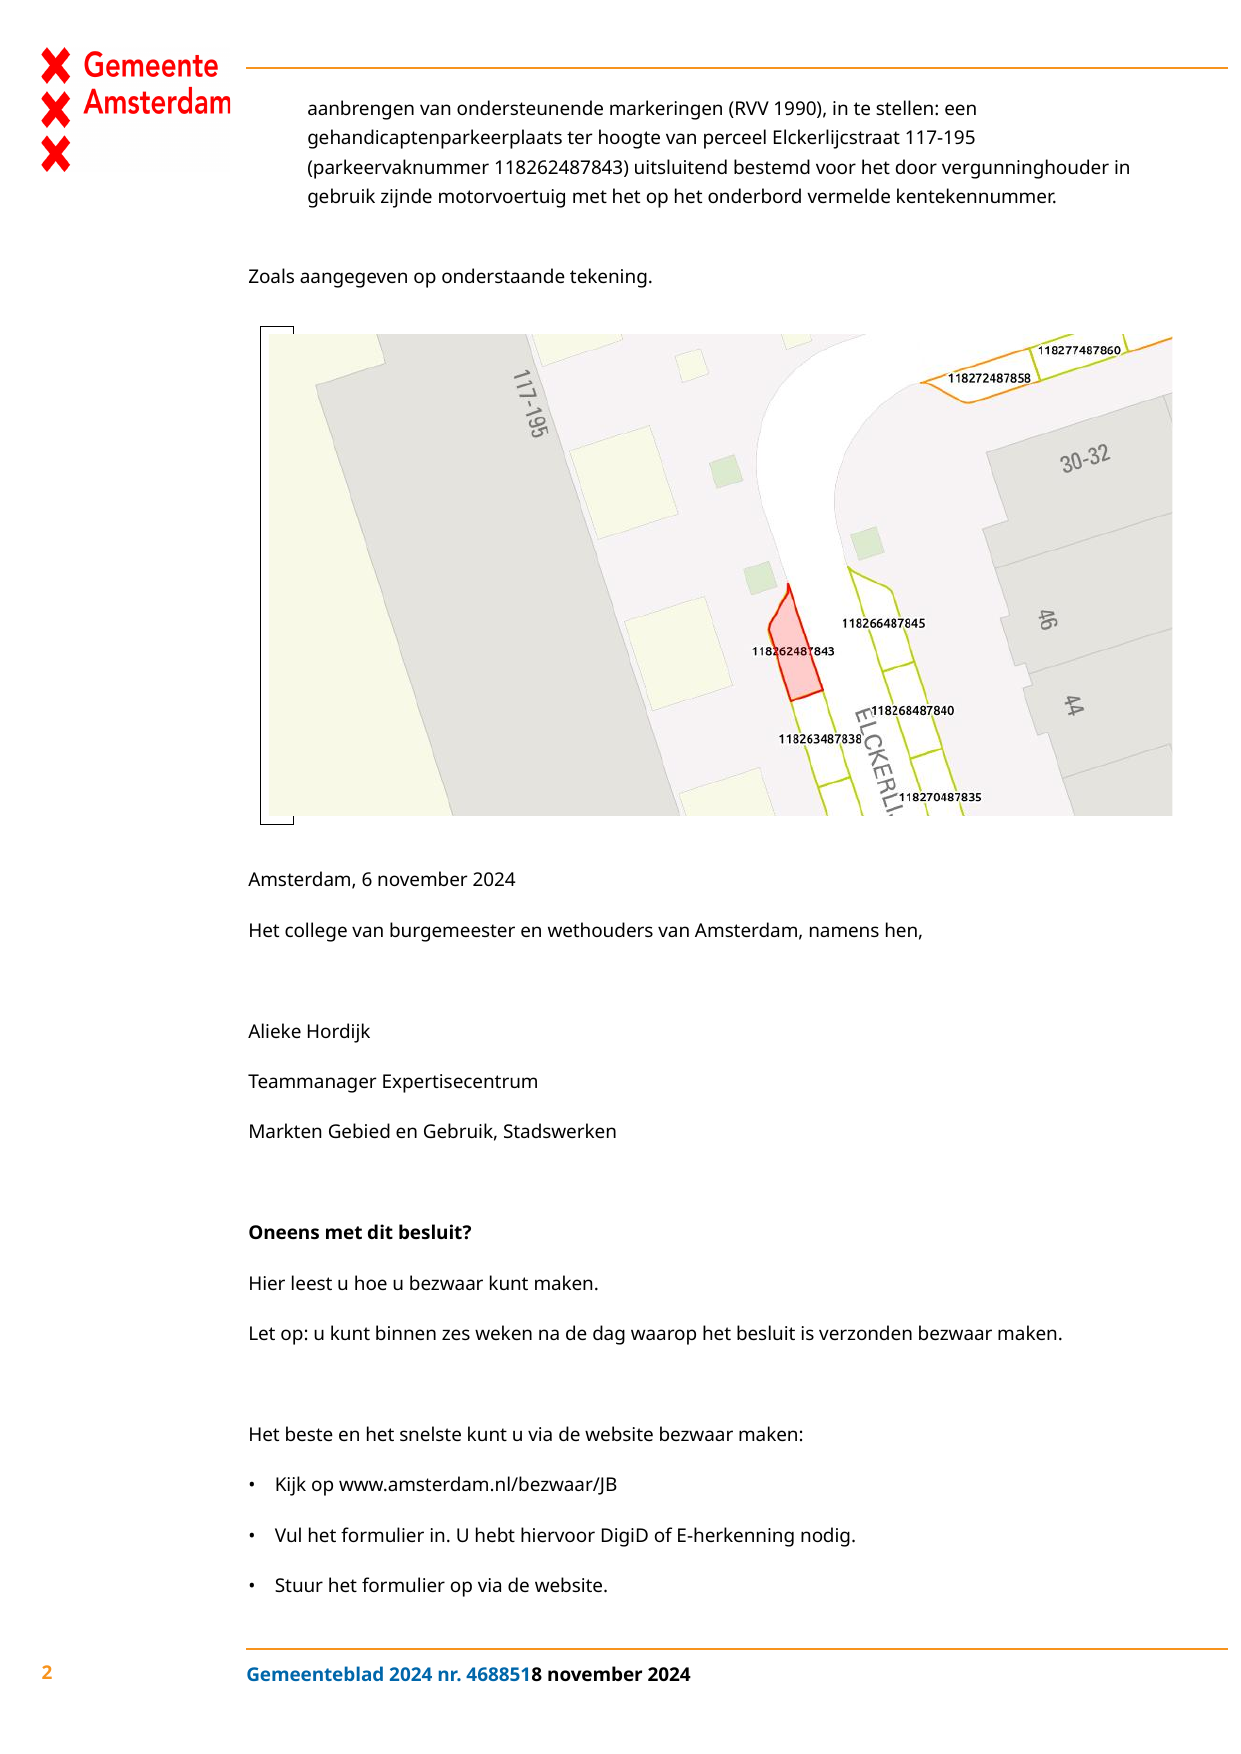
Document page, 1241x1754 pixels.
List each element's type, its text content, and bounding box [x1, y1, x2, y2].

text Let op: u kunt binnen zes weken na de dag waarop het besluit is verzonden bezwaar maken. [248, 1320, 1152, 1346]
list aanbrengen van ondersteunende markeringen (RVV 1990), in te stellen: een gehandicaptenparkeerplaats ter hoogte van perceel Elckerlijcstraat 117-195 (parkeervaknummer 118262487843) uitsluitend bestemd voor het door vergunninghouder in gebruik zijnde motorvoertuig met het op het onderbord vermelde kentekennummer. [248, 95, 1152, 209]
text • Stuur het formulier op via de website. [248, 1572, 1152, 1598]
text Teammanager Expertisecentrum [248, 1068, 1152, 1094]
text • Kijk op www.amsterdam.nl/bezwaar/JB [248, 1472, 1152, 1497]
text Alieke Hordijk [248, 1018, 1152, 1044]
text Markten Gebied en Gebruik, Stadswerken [248, 1119, 1152, 1144]
text Het college van burgemeester en wethouders van Amsterdam, namens hen, [248, 917, 1152, 943]
text Hier leest u hoe u bezwaar kunt maken. [248, 1270, 1152, 1296]
picture [41, 47, 231, 172]
text Het beste en het snelste kunt u via de website bezwaar maken: [248, 1421, 1152, 1447]
picture [268, 334, 1173, 816]
text Oneens met dit besluit? [248, 1219, 1152, 1245]
text • Vul het formulier in. U hebt hiervoor DigiD of E-herkenning nodig. [248, 1522, 1152, 1548]
text Zoals aangegeven op onderstaande tekening. [248, 263, 1152, 289]
text Amsterdam, 6 november 2024 [248, 867, 1152, 892]
